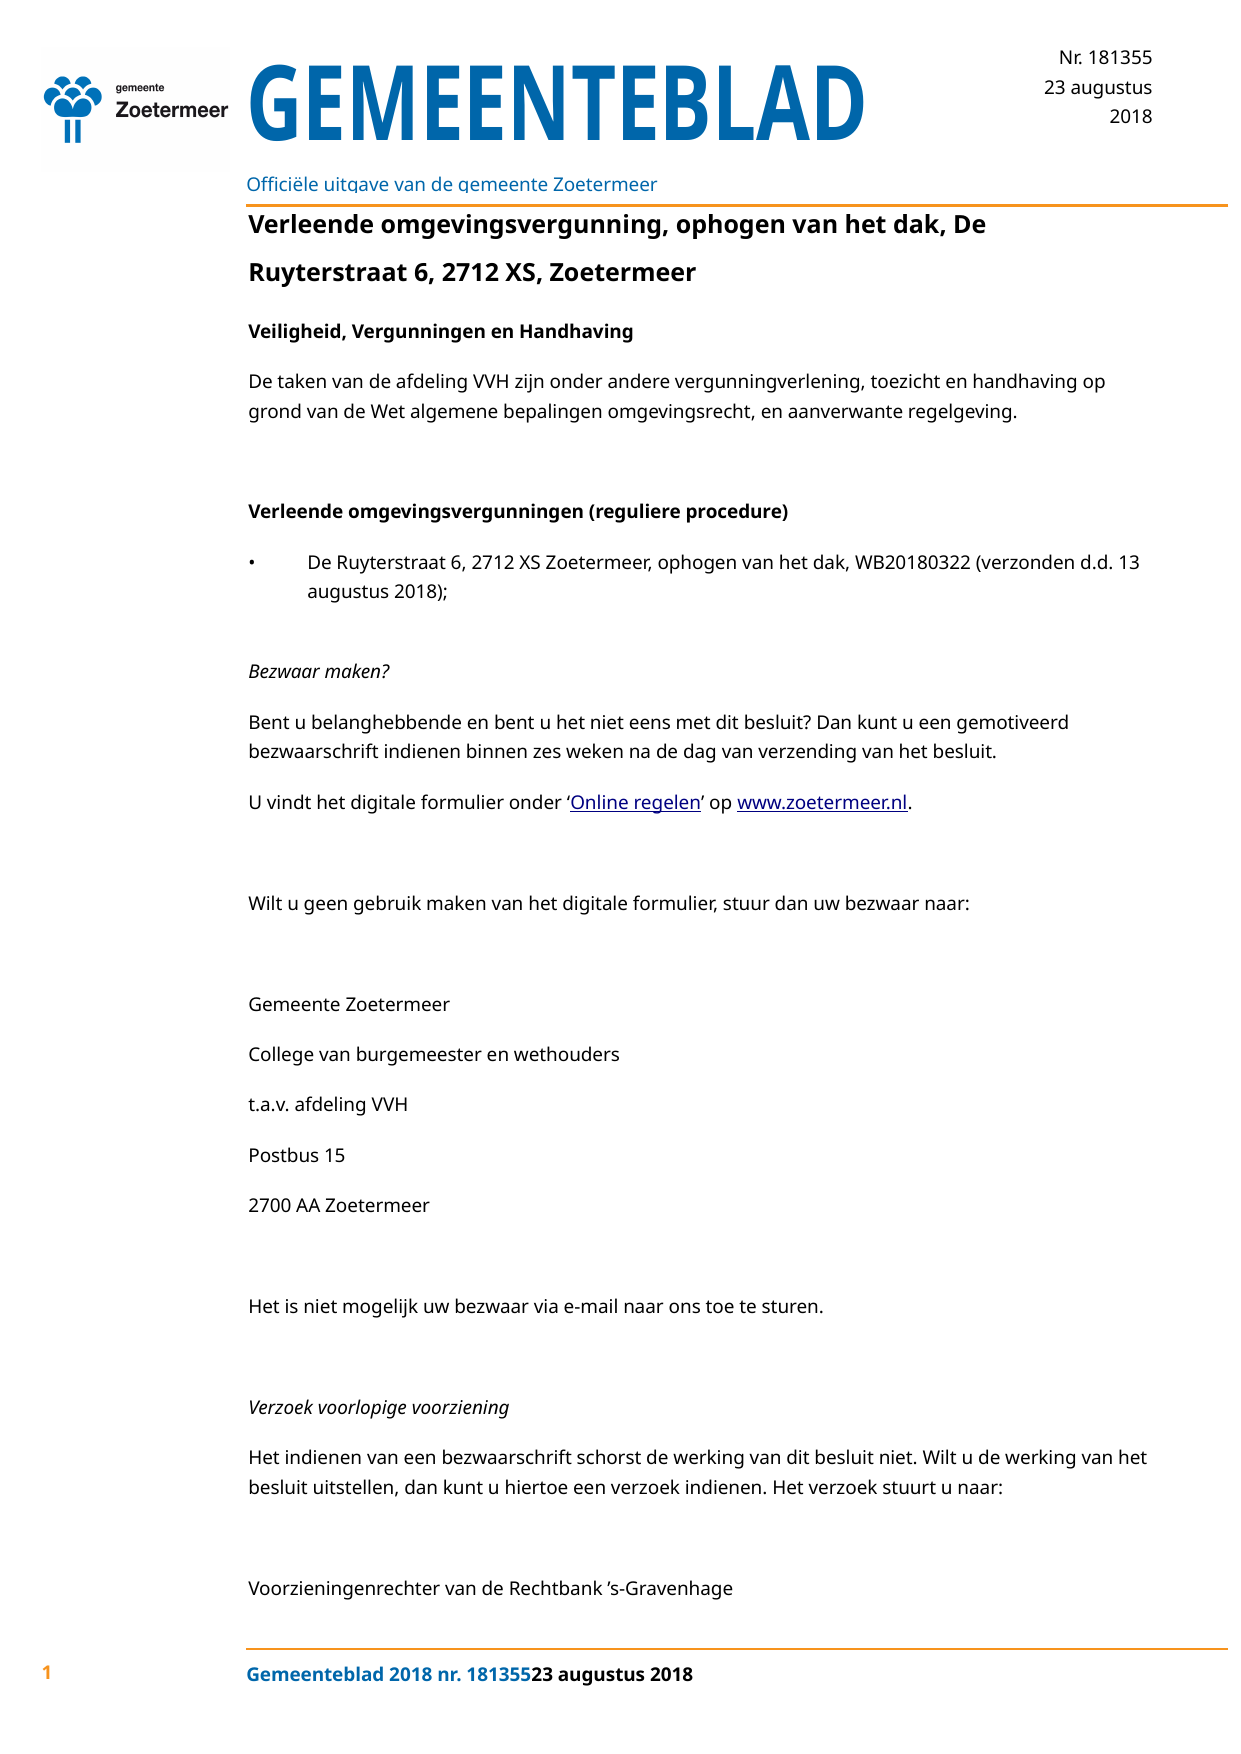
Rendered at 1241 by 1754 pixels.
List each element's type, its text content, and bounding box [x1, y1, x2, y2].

text Bezwaar maken? [248, 659, 1152, 684]
picture [41, 47, 231, 172]
text Verzoek voorlopige voorziening [248, 1394, 1152, 1420]
text Verleende omgevingsvergunning, ophogen van het dak, De Ruyterstraat 6, 2712 XS, Zoetermeer [248, 207, 1152, 288]
text Voorzieningenrechter van de Rechtbank ’s-Gravenhage [248, 1575, 1152, 1601]
text Het is niet mogelijk uw bezwaar via e-mail naar ons toe te sturen. [248, 1293, 1152, 1319]
text Verleende omgevingsvergunningen (reguliere procedure) [248, 499, 1152, 524]
text Postbus 15 [248, 1142, 1152, 1168]
text t.a.v. afdeling VVH [248, 1092, 1152, 1117]
text 2700 AA Zoetermeer [248, 1192, 1152, 1218]
text Bent u belanghebbende en bent u het niet eens met dit besluit? Dan kunt u een gemotiveerd bezwaarschrift indienen binnen zes weken na de dag van verzending van het besluit. [248, 709, 1152, 764]
text Het indienen van een bezwaarschrift schorst de werking van dit besluit niet. Wilt u de werking van het besluit uitstellen, dan kunt u hiertoe een verzoek indienen. Het verzoek stuurt u naar: [248, 1444, 1152, 1500]
list De Ruyterstraat 6, 2712 XS Zoetermeer, ophogen van het dak, WB20180322 (verzonden d.d. 13 augustus 2018); [248, 549, 1152, 604]
text Gemeente Zoetermeer [248, 991, 1152, 1017]
text Wilt u geen gebruik maken van het digitale formulier, stuur dan uw bezwaar naar: [248, 890, 1152, 916]
text U vindt het digitale formulier onder ‘Online regelen’ op www.zoetermeer.nl. [248, 789, 1152, 815]
text De taken van de afdeling VVH zijn onder andere vergunningverlening, toezicht en handhaving op grond van de Wet algemene bepalingen omgevingsrecht, en aanverwante regelgeving. [248, 368, 1152, 424]
text Veiligheid, Vergunningen en Handhaving [248, 318, 1152, 344]
text College van burgemeester en wethouders [248, 1041, 1152, 1067]
